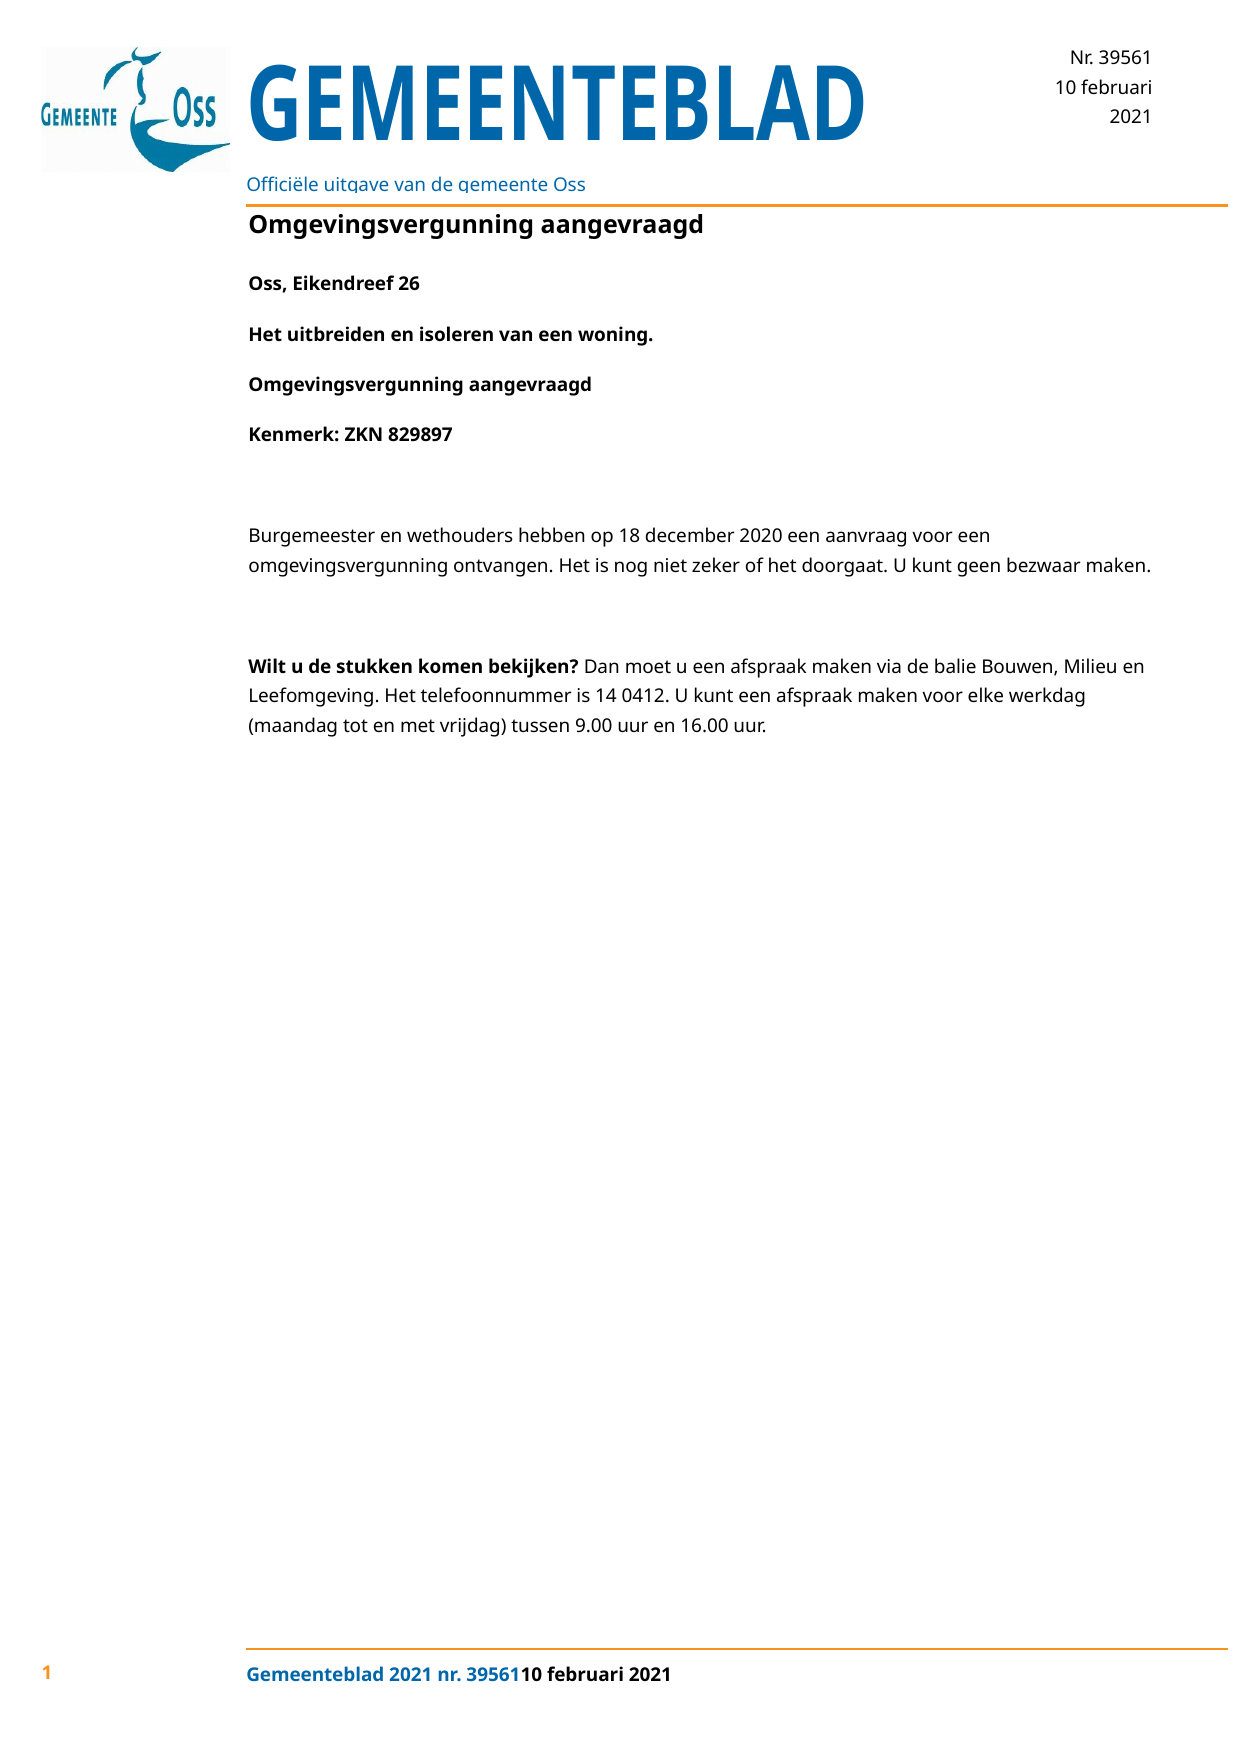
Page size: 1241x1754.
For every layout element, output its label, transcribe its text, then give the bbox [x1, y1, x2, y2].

text Het uitbreiden en isoleren van een woning. [248, 321, 1152, 346]
text Oss, Eikendreef 26 [248, 270, 1152, 296]
text Wilt u de stukken komen bekijken? Dan moet u een afspraak maken via de balie Bouwen, Milieu en Leefomgeving. Het telefoonnummer is 14 0412. U kunt een afspraak maken voor elke werkdag (maandag tot en met vrijdag) tussen 9.00 uur en 16.00 uur. [248, 653, 1152, 738]
text Burgemeester en wethouders hebben op 18 december 2020 een aanvraag voor een omgevingsvergunning ontvangen. Het is nog niet zeker of het doorgaat. U kunt geen bezwaar maken. [248, 522, 1152, 578]
text Omgevingsvergunning aangevraagd [248, 207, 1152, 241]
text Kenmerk: ZKN 829897 [248, 422, 1152, 447]
text Omgevingsvergunning aangevraagd [248, 371, 1152, 397]
picture [41, 47, 231, 172]
